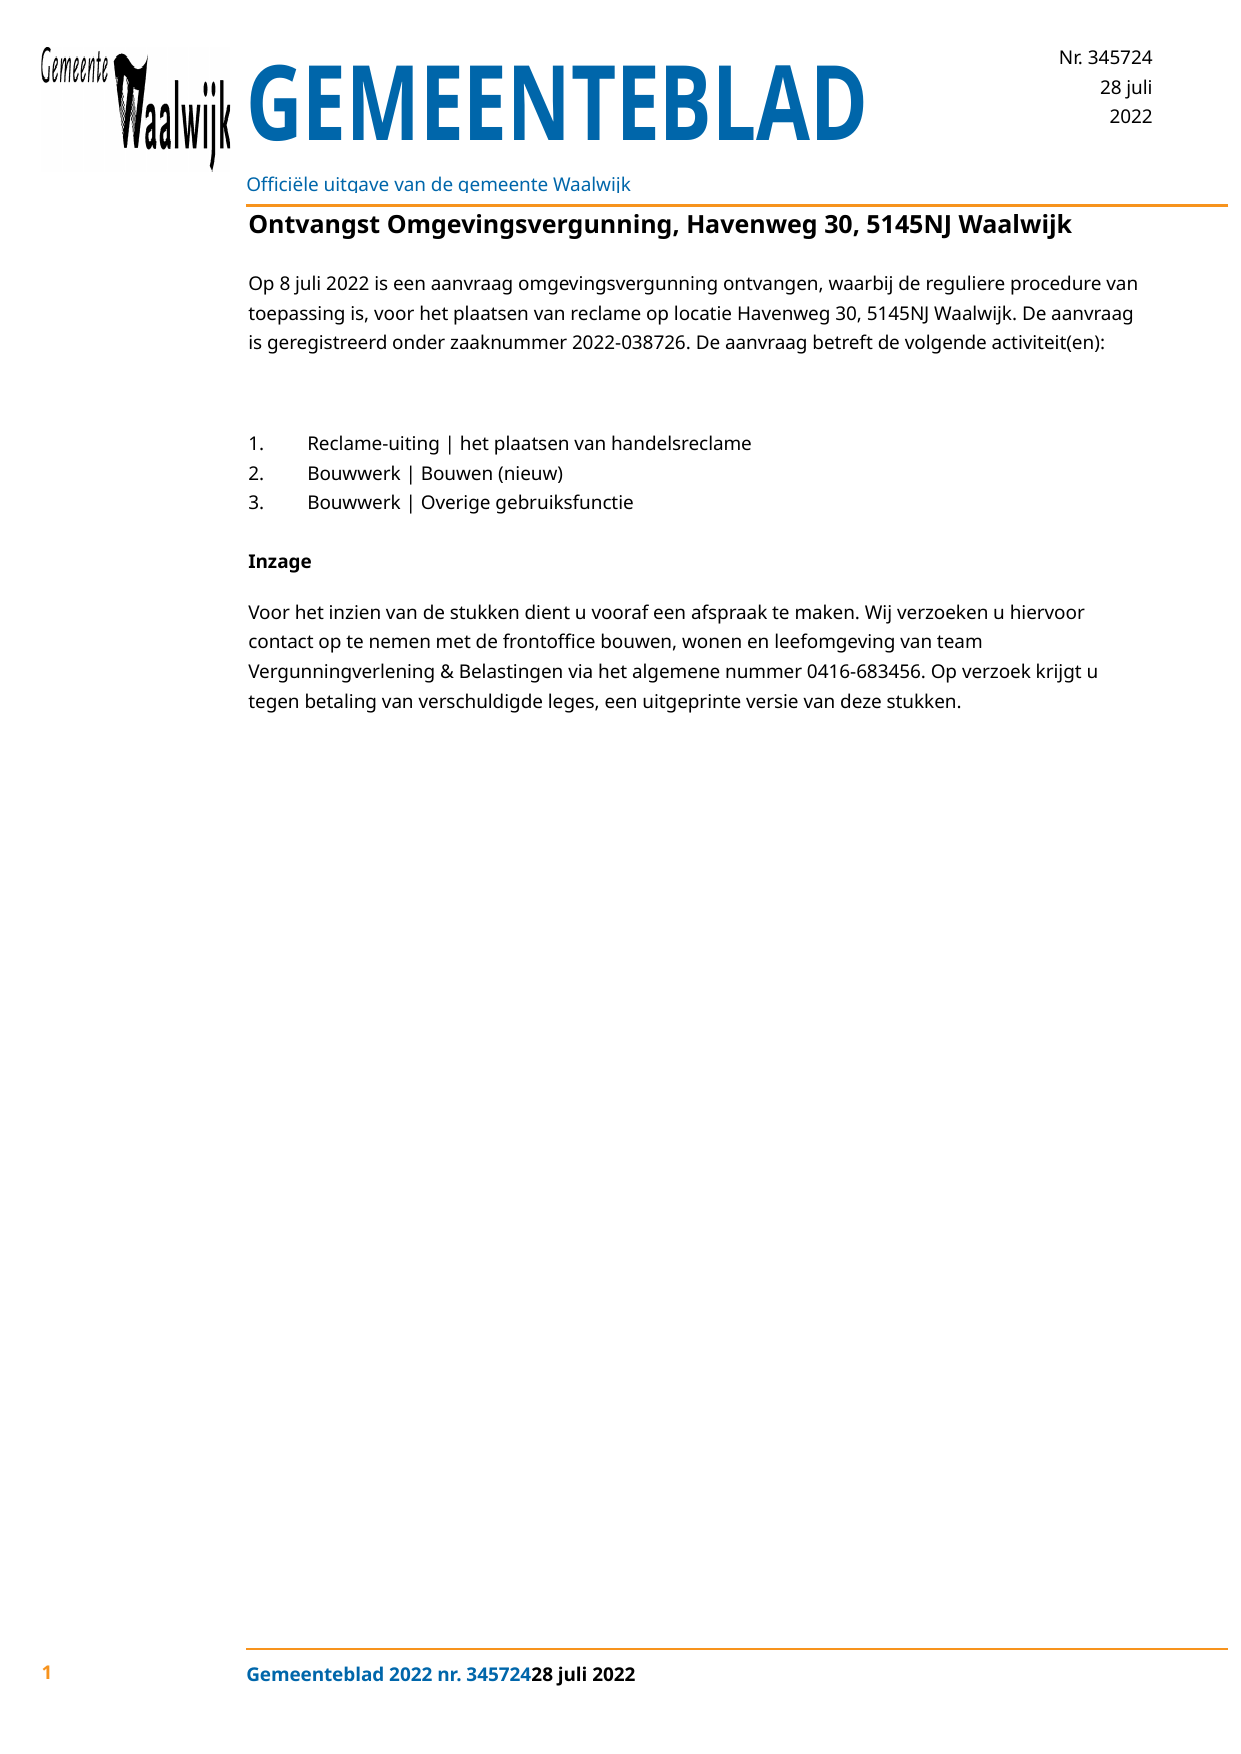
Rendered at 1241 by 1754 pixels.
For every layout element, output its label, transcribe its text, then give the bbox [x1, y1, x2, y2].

text Op 8 juli 2022 is een aanvraag omgevingsvergunning ontvangen, waarbij de reguliere procedure van toepassing is, voor het plaatsen van reclame op locatie Havenweg 30, 5145NJ Waalwijk. De aanvraag is geregistreerd onder zaaknummer 2022-038726. De aanvraag betreft de volgende activiteit(en): [248, 270, 1152, 355]
text Inzage [248, 549, 1152, 574]
list Bouwwerk | Bouwen (nieuw) [248, 460, 1152, 486]
text Ontvangst Omgevingsvergunning, Havenweg 30, 5145NJ Waalwijk [248, 207, 1152, 241]
list Reclame-uiting | het plaatsen van handelsreclame [248, 430, 1152, 456]
list Bouwwerk | Overige gebruiksfunctie [248, 489, 1152, 515]
picture [41, 47, 231, 172]
text Voor het inzien van de stukken dient u vooraf een afspraak te maken. Wij verzoeken u hiervoor contact op te nemen met de frontoffice bouwen, wonen en leefomgeving van team Vergunningverlening & Belastingen via het algemene nummer 0416-683456. Op verzoek krijgt u tegen betaling van verschuldigde leges, een uitgeprinte versie van deze stukken. [248, 599, 1152, 713]
